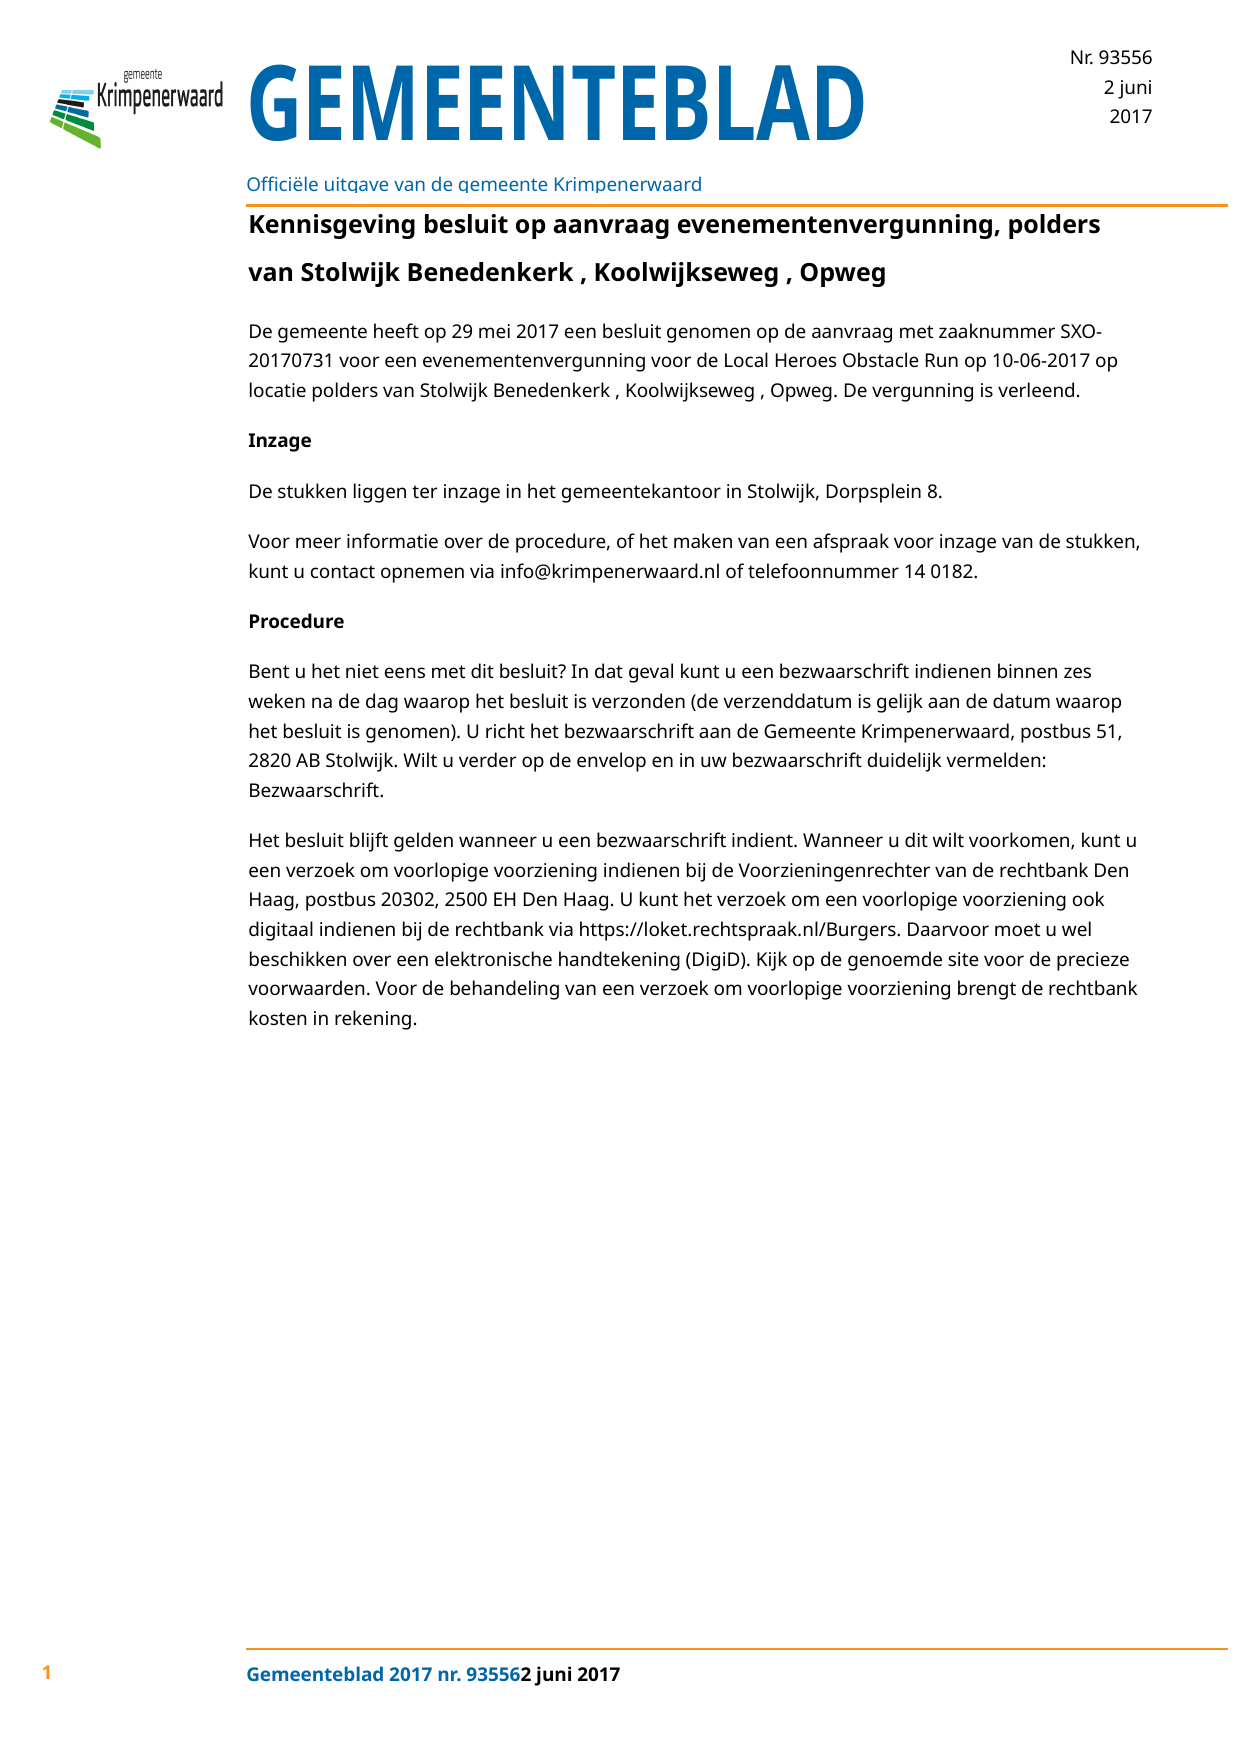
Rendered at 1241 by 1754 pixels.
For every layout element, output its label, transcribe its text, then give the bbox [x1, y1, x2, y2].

text Het besluit blijft gelden wanneer u een bezwaarschrift indient. Wanneer u dit wilt voorkomen, kunt u een verzoek om voorlopige voorziening indienen bij de Voorzieningenrechter van de rechtbank Den Haag, postbus 20302, 2500 EH Den Haag. U kunt het verzoek om een voorlopige voorziening ook digitaal indienen bij de rechtbank via https://loket.rechtspraak.nl/Burgers. Daarvoor moet u wel beschikken over een elektronische handtekening (DigiD). Kijk op de genoemde site voor de precieze voorwaarden. Voor de behandeling van een verzoek om voorlopige voorziening brengt de rechtbank kosten in rekening. [248, 827, 1152, 1031]
picture [41, 47, 231, 172]
text Kennisgeving besluit op aanvraag evenementenvergunning, polders van Stolwijk Benedenkerk , Koolwijkseweg , Opweg [248, 207, 1152, 288]
text De stukken liggen ter inzage in het gemeentekantoor in Stolwijk, Dorpsplein 8. [248, 478, 1152, 504]
text Inzage [248, 427, 1152, 453]
text Procedure [248, 608, 1152, 634]
text De gemeente heeft op 29 mei 2017 een besluit genomen op de aanvraag met zaaknummer SXO-20170731 voor een evenementenvergunning voor de Local Heroes Obstacle Run op 10-06-2017 op locatie polders van Stolwijk Benedenkerk , Koolwijkseweg , Opweg. De vergunning is verleend. [248, 318, 1152, 403]
text Bent u het niet eens met dit besluit? In dat geval kunt u een bezwaarschrift indienen binnen zes weken na de dag waarop het besluit is verzonden (de verzenddatum is gelijk aan de datum waarop het besluit is genomen). U richt het bezwaarschrift aan de Gemeente Krimpenerwaard, postbus 51, 2820 AB Stolwijk. Wilt u verder op de envelop en in uw bezwaarschrift duidelijk vermelden: Bezwaarschrift. [248, 659, 1152, 803]
text Voor meer informatie over de procedure, of het maken van een afspraak voor inzage van de stukken, kunt u contact opnemen via info@krimpenerwaard.nl of telefoonnummer 14 0182. [248, 528, 1152, 584]
